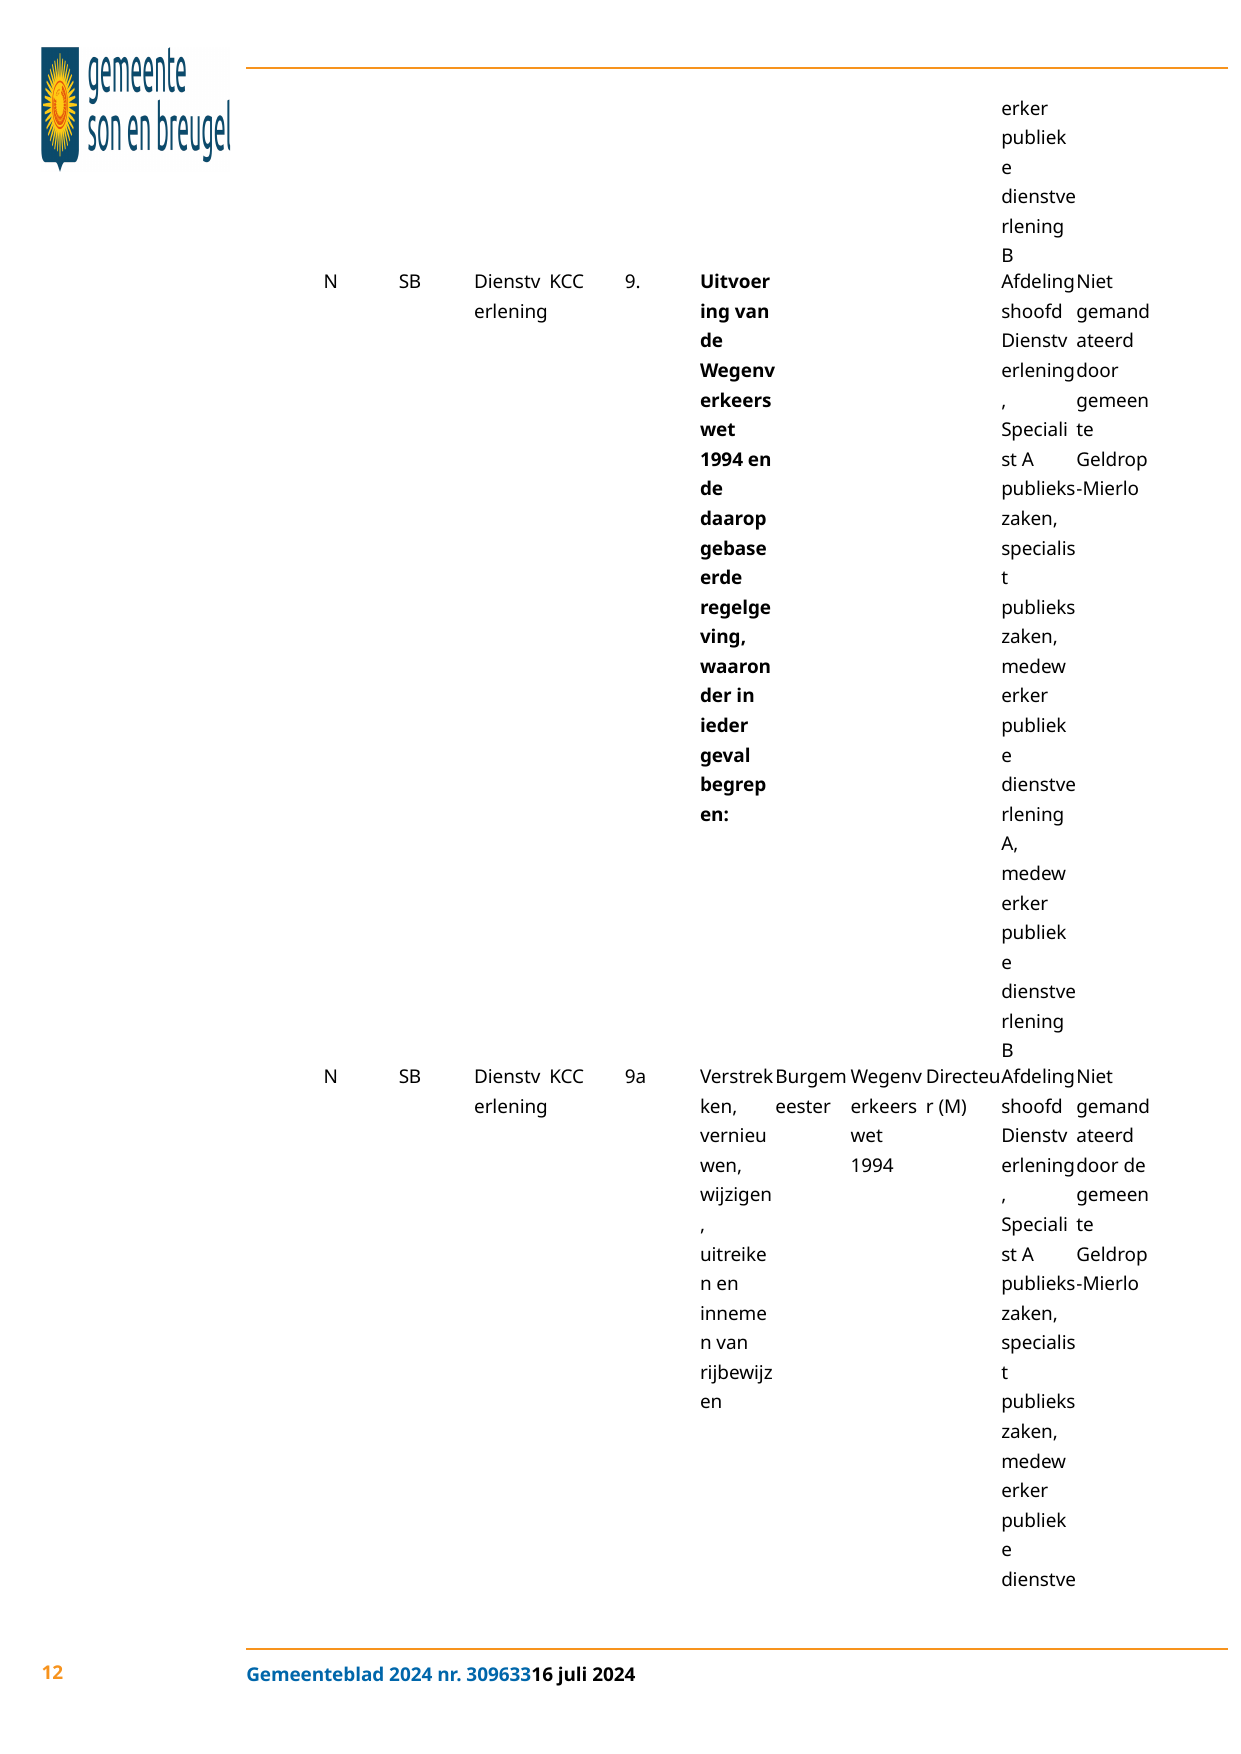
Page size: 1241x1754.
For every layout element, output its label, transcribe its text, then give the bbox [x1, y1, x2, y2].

table_cell Niet gemandateerd door gemeente Geldrop-Mierlo [1076, 269, 1152, 1063]
table_cell [775, 269, 850, 1063]
table_cell Dienstverlening [474, 269, 549, 1063]
table_cell 9a [625, 1063, 700, 1592]
table_cell Wegenverkeerswet 1994 [850, 1063, 926, 1592]
table_cell [323, 95, 398, 268]
table_cell Dienstverlening [474, 1063, 549, 1592]
table_cell Burgemeester [775, 1063, 850, 1592]
table_cell Uitvoering van de Wegenverkeerswet 1994 en de daarop gebaseerde regelgeving, waaronder in ieder geval begrepen: [700, 269, 775, 1063]
table_cell [549, 95, 624, 268]
table_cell Niet gemandateerd door de gemeente Geldrop-Mierlo [1076, 1063, 1152, 1592]
table_cell [474, 95, 549, 268]
table_cell [248, 95, 323, 268]
table_cell [625, 95, 700, 268]
table_cell N [323, 269, 398, 1063]
table_cell N [323, 1063, 398, 1592]
table_cell SB [399, 269, 474, 1063]
table_cell [775, 95, 850, 268]
table_cell Afdelingshoofd Dienstverlening, Specialist A publiekszaken, specialist publiekszaken, medewerker publieke dienstve [1001, 1063, 1076, 1592]
table_cell Directeur (M) [926, 1063, 1001, 1592]
table_cell [850, 95, 926, 268]
table_cell [248, 1063, 323, 1592]
table_cell [700, 95, 775, 268]
table_cell [248, 269, 323, 1063]
picture [41, 47, 231, 172]
table_cell erker publieke dienstverlening B [1001, 95, 1076, 268]
table_cell [926, 269, 1001, 1063]
table_cell [926, 95, 1001, 268]
table_cell [850, 269, 926, 1063]
table_cell SB [399, 1063, 474, 1592]
table_cell [399, 95, 474, 268]
table_cell [625, 269, 700, 1063]
table_cell KCC [549, 1063, 624, 1592]
table_cell Verstrekken, vernieuwen, wijzigen, uitreiken en innemen van rijbewijzen [700, 1063, 775, 1592]
table_cell Afdelingshoofd Dienstverlening, Specialist A publiekszaken, specialist publiekszaken, medewerker publieke dienstverlening A, medewerker publieke dienstverlening B [1001, 269, 1076, 1063]
table_cell KCC [549, 269, 624, 1063]
table_cell [1076, 95, 1152, 268]
